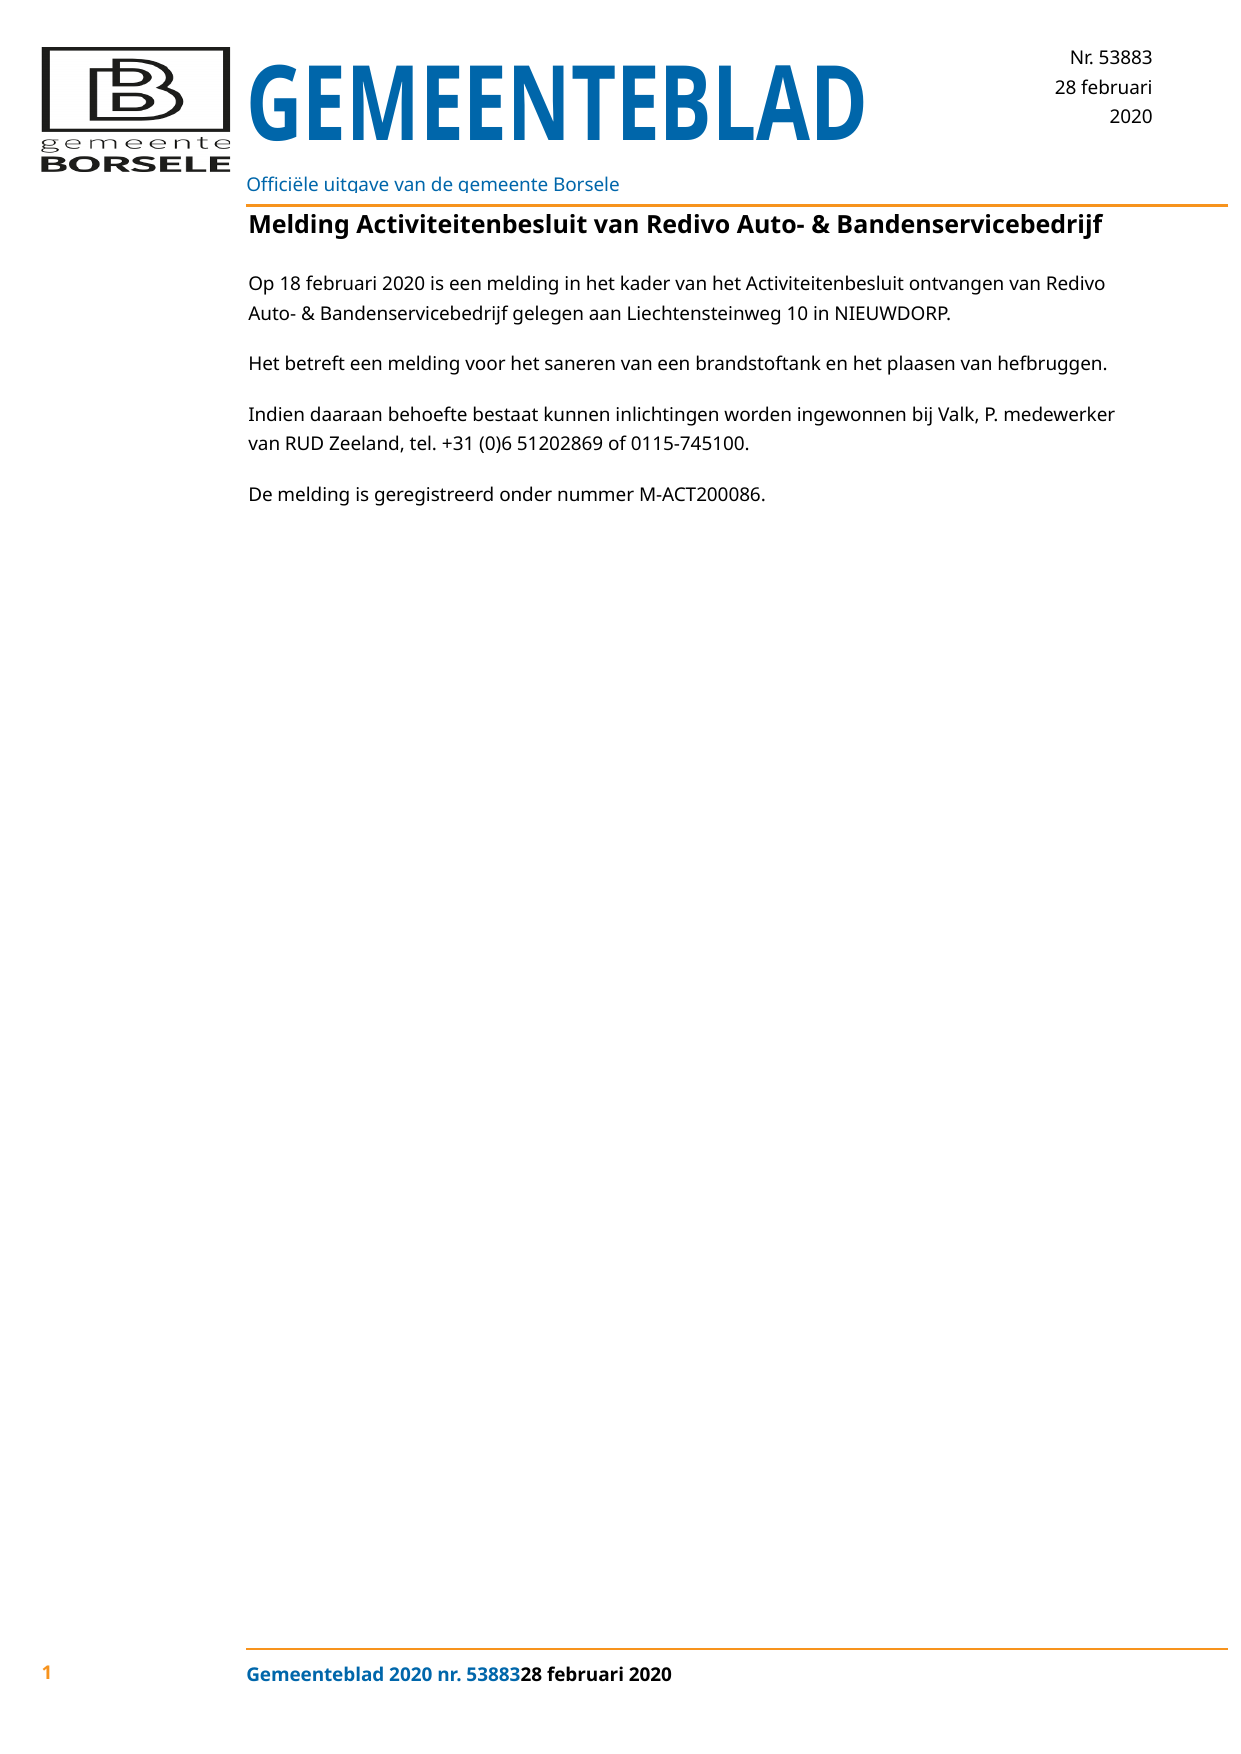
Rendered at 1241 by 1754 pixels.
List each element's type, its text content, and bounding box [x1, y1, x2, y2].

text Op 18 februari 2020 is een melding in het kader van het Activiteitenbesluit ontvangen van Redivo Auto- & Bandenservicebedrijf gelegen aan Liechtensteinweg 10 in NIEUWDORP. [248, 270, 1152, 326]
text Melding Activiteitenbesluit van Redivo Auto- & Bandenservicebedrijf [248, 207, 1152, 241]
picture [41, 47, 231, 172]
text De melding is geregistreerd onder nummer M-ACT200086. [248, 481, 1152, 506]
text Indien daaraan behoefte bestaat kunnen inlichtingen worden ingewonnen bij Valk, P. medewerker van RUD Zeeland, tel. +31 (0)6 51202869 of 0115-745100. [248, 401, 1152, 456]
text Het betreft een melding voor het saneren van een brandstoftank en het plaasen van hefbruggen. [248, 350, 1152, 376]
